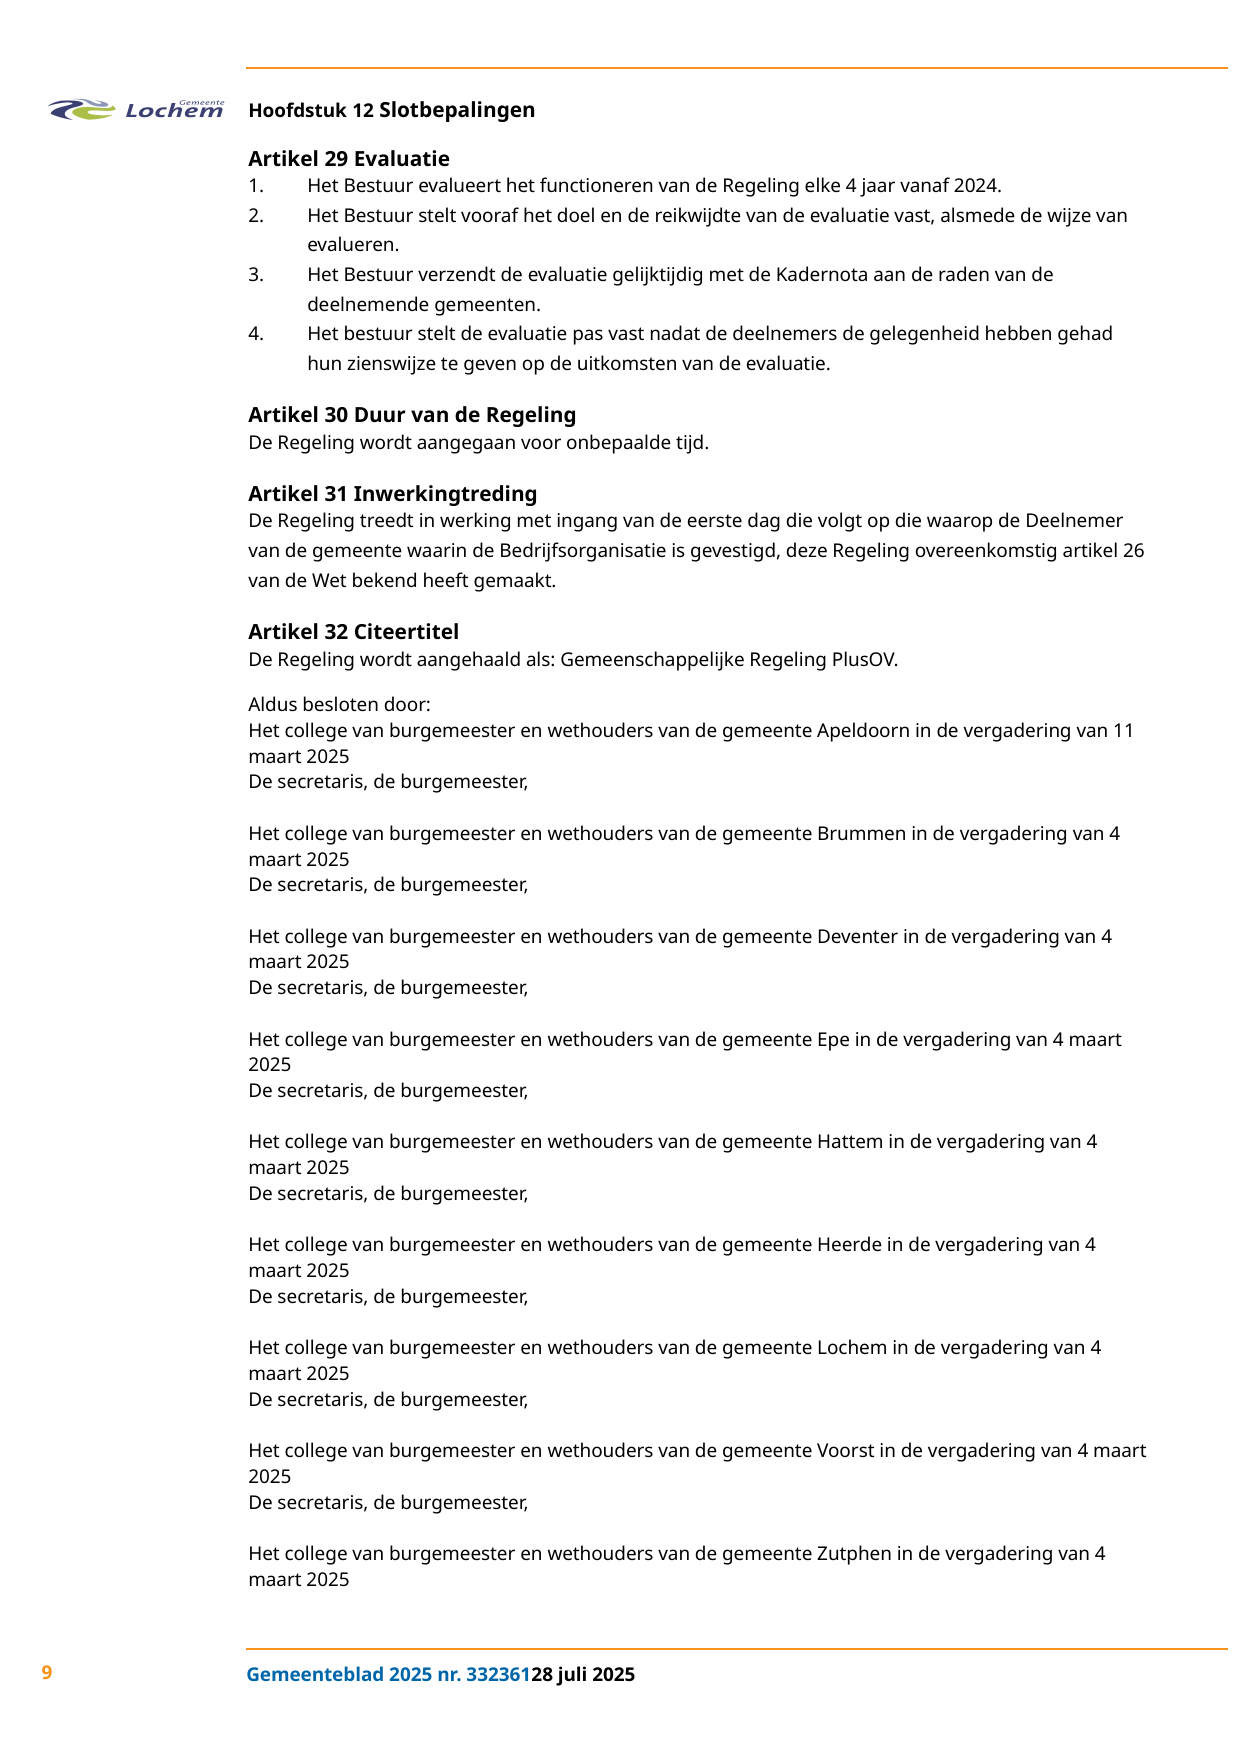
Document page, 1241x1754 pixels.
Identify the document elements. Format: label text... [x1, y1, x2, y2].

picture [41, 47, 231, 172]
text Het college van burgemeester en wethouders van de gemeente Heerde in de vergadering van 4 maart 2025 [248, 1232, 1152, 1283]
text De Regeling wordt aangegaan voor onbepaalde tijd. [248, 429, 1152, 454]
text Artikel 31 Inwerkingtreding [248, 479, 1152, 508]
text Het college van burgemeester en wethouders van de gemeente Voorst in de vergadering van 4 maart 2025 [248, 1437, 1152, 1489]
text De secretaris, de burgemeester, [248, 974, 1152, 1000]
text De Regeling treedt in werking met ingang van de eerste dag die volgt op die waarop de Deelnemer van de gemeente waarin de Bedrijfsorganisatie is gevestigd, deze Regeling overeenkomstig artikel 26 van de Wet bekend heeft gemaakt. [248, 508, 1152, 593]
list Het Bestuur evalueert het functioneren van de Regeling elke 4 jaar vanaf 2024. [248, 172, 1152, 198]
text Het college van burgemeester en wethouders van de gemeente Hattem in de vergadering van 4 maart 2025 [248, 1129, 1152, 1180]
text De secretaris, de burgemeester, [248, 1180, 1152, 1206]
text Het college van burgemeester en wethouders van de gemeente Deventer in de vergadering van 4 maart 2025 [248, 923, 1152, 974]
text Aldus besloten door: [248, 691, 1152, 717]
text De secretaris, de burgemeester, [248, 871, 1152, 897]
text Hoofdstuk 12 Slotbepalingen [248, 95, 1152, 123]
text De secretaris, de burgemeester, [248, 768, 1152, 794]
text Artikel 30 Duur van de Regeling [248, 400, 1152, 429]
text Het college van burgemeester en wethouders van de gemeente Brummen in de vergadering van 4 maart 2025 [248, 820, 1152, 871]
text De secretaris, de burgemeester, [248, 1077, 1152, 1103]
text Het college van burgemeester en wethouders van de gemeente Apeldoorn in de vergadering van 11 maart 2025 [248, 717, 1152, 768]
text De secretaris, de burgemeester, [248, 1386, 1152, 1412]
text Het college van burgemeester en wethouders van de gemeente Epe in de vergadering van 4 maart 2025 [248, 1026, 1152, 1077]
text Artikel 29 Evaluatie [248, 144, 1152, 172]
text De secretaris, de burgemeester, [248, 1283, 1152, 1309]
text Artikel 32 Citeertitel [248, 617, 1152, 646]
text Het college van burgemeester en wethouders van de gemeente Zutphen in de vergadering van 4 maart 2025 [248, 1540, 1152, 1592]
list Het Bestuur stelt vooraf het doel en de reikwijdte van de evaluatie vast, alsmede de wijze van evalueren. [248, 202, 1152, 257]
text De secretaris, de burgemeester, [248, 1489, 1152, 1515]
text De Regeling wordt aangehaald als: Gemeenschappelijke Regeling PlusOV. [248, 646, 1152, 671]
list Het bestuur stelt de evaluatie pas vast nadat de deelnemers de gelegenheid hebben gehad hun zienswijze te geven op de uitkomsten van de evaluatie. [248, 320, 1152, 376]
list Het Bestuur verzendt de evaluatie gelijktijdig met de Kadernota aan de raden van de deelnemende gemeenten. [248, 261, 1152, 317]
text Het college van burgemeester en wethouders van de gemeente Lochem in de vergadering van 4 maart 2025 [248, 1334, 1152, 1386]
